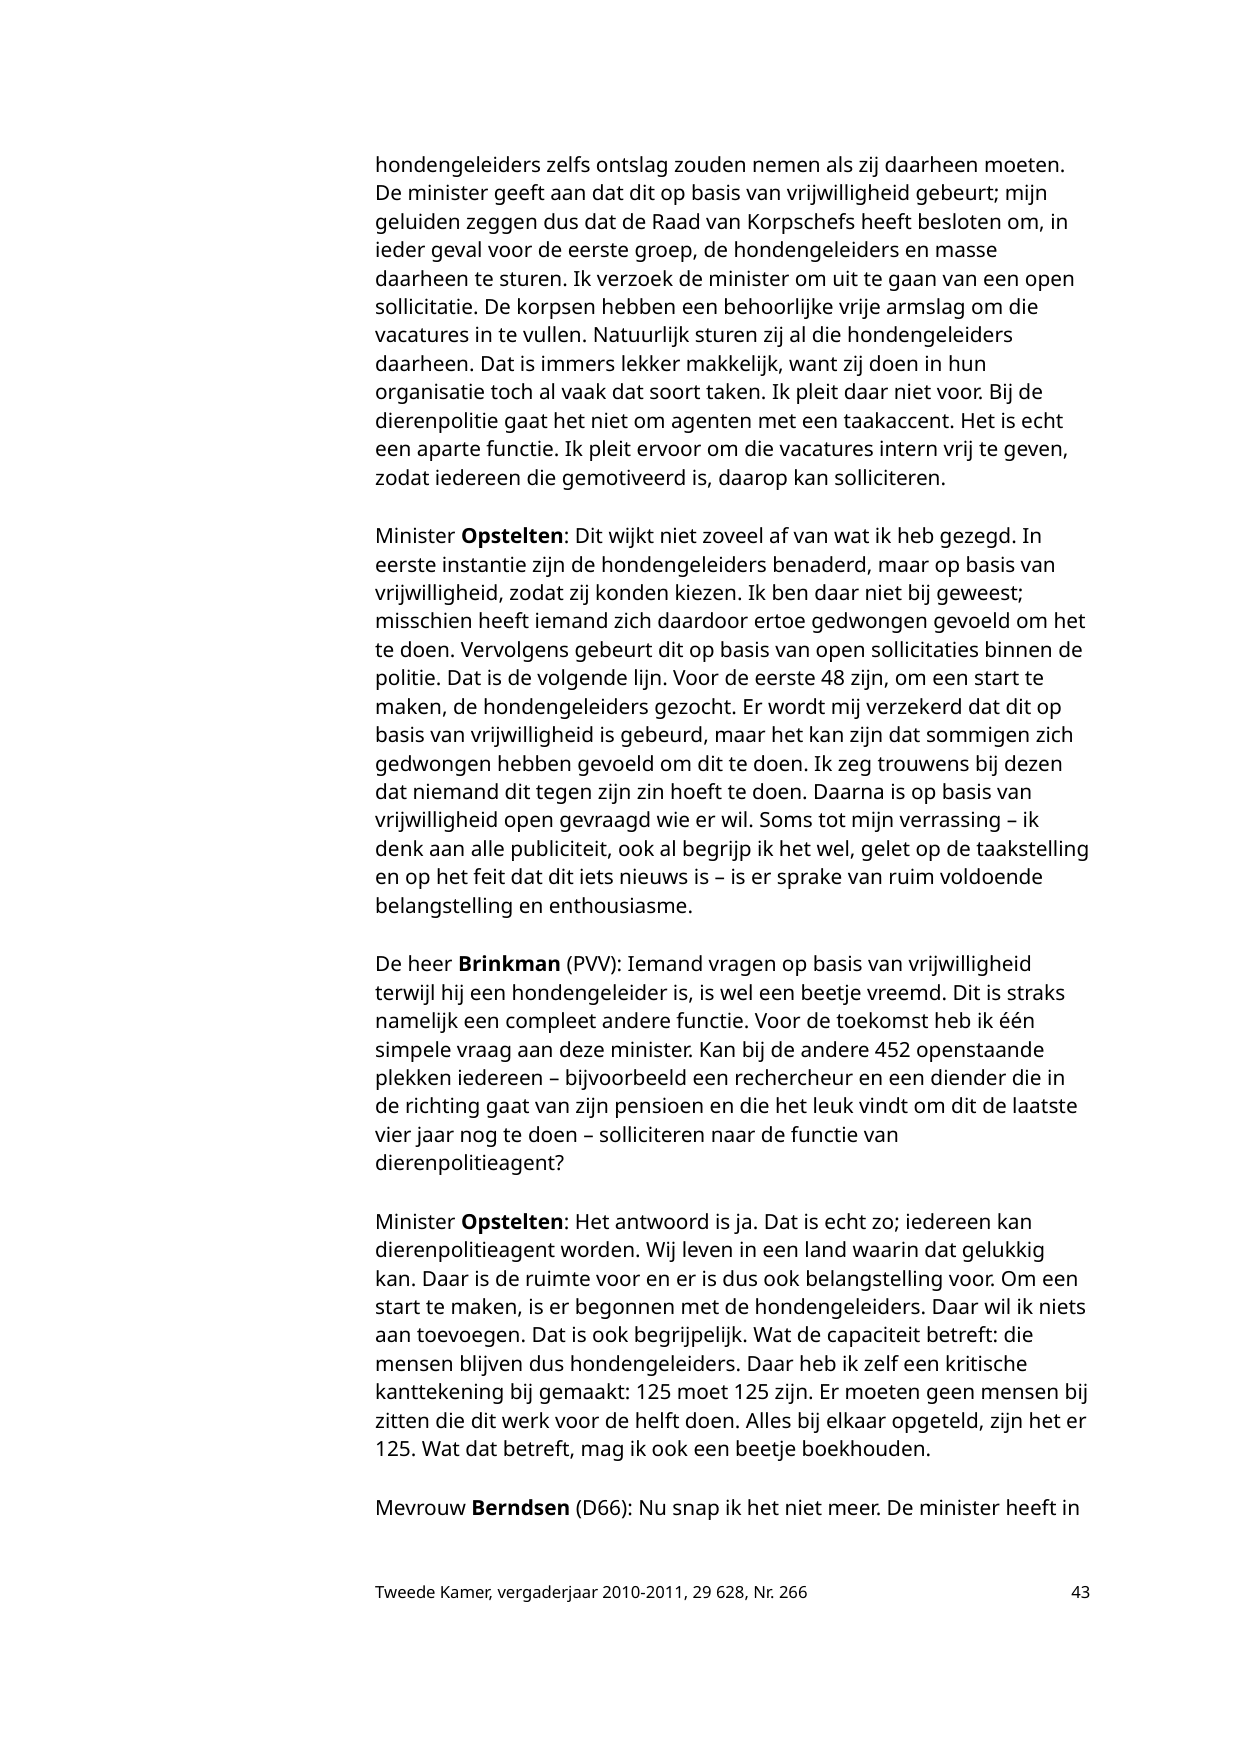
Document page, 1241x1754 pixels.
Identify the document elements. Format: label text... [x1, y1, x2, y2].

text hondengeleiders zelfs ontslag zouden nemen als zij daarheen moeten. De minister geeft aan dat dit op basis van vrijwilligheid gebeurt; mijn geluiden zeggen dus dat de Raad van Korpschefs heeft besloten om, in ieder geval voor de eerste groep, de hondengeleiders en masse daarheen te sturen. Ik verzoek de minister om uit te gaan van een open sollicitatie. De korpsen hebben een behoorlijke vrije armslag om die vacatures in te vullen. Natuurlijk sturen zij al die hondengeleiders daarheen. Dat is immers lekker makkelijk, want zij doen in hun organisatie toch al vaak dat soort taken. Ik pleit daar niet voor. Bij de dierenpolitie gaat het niet om agenten met een taakaccent. Het is echt een aparte functie. Ik pleit ervoor om die vacatures intern vrij te geven, zodat iedereen die gemotiveerd is, daarop kan solliciteren. [375, 150, 1090, 491]
text Mevrouw Berndsen (D66): Nu snap ik het niet meer. De minister heeft in [375, 1493, 1090, 1521]
text Minister Opstelten: Dit wijkt niet zoveel af van wat ik heb gezegd. In eerste instantie zijn de hondengeleiders benaderd, maar op basis van vrijwilligheid, zodat zij konden kiezen. Ik ben daar niet bij geweest; misschien heeft iemand zich daardoor ertoe gedwongen gevoeld om het te doen. Vervolgens gebeurt dit op basis van open sollicitaties binnen de politie. Dat is de volgende lijn. Voor de eerste 48 zijn, om een start te maken, de hondengeleiders gezocht. Er wordt mij verzekerd dat dit op basis van vrijwilligheid is gebeurd, maar het kan zijn dat sommigen zich gedwongen hebben gevoeld om dit te doen. Ik zeg trouwens bij dezen dat niemand dit tegen zijn zin hoeft te doen. Daarna is op basis van vrijwilligheid open gevraagd wie er wil. Soms tot mijn verrassing – ik denk aan alle publiciteit, ook al begrijp ik het wel, gelet op de taakstelling en op het feit dat dit iets nieuws is – is er sprake van ruim voldoende belangstelling en enthousiasme. [375, 521, 1090, 919]
text De heer Brinkman (PVV): Iemand vragen op basis van vrijwilligheid terwijl hij een hondengeleider is, is wel een beetje vreemd. Dit is straks namelijk een compleet andere functie. Voor de toekomst heb ik één simpele vraag aan deze minister. Kan bij de andere 452 openstaande plekken iedereen – bijvoorbeeld een rechercheur en een diender die in de richting gaat van zijn pensioen en die het leuk vindt om dit de laatste vier jaar nog te doen – solliciteren naar de functie van dierenpolitieagent? [375, 949, 1090, 1177]
text Minister Opstelten: Het antwoord is ja. Dat is echt zo; iedereen kan dierenpolitieagent worden. Wij leven in een land waarin dat gelukkig kan. Daar is de ruimte voor en er is dus ook belangstelling voor. Om een start te maken, is er begonnen met de hondengeleiders. Daar wil ik niets aan toevoegen. Dat is ook begrijpelijk. Wat de capaciteit betreft: die mensen blijven dus hondengeleiders. Daar heb ik zelf een kritische kanttekening bij gemaakt: 125 moet 125 zijn. Er moeten geen mensen bij zitten die dit werk voor de helft doen. Alles bij elkaar opgeteld, zijn het er 125. Wat dat betreft, mag ik ook een beetje boekhouden. [375, 1207, 1090, 1463]
